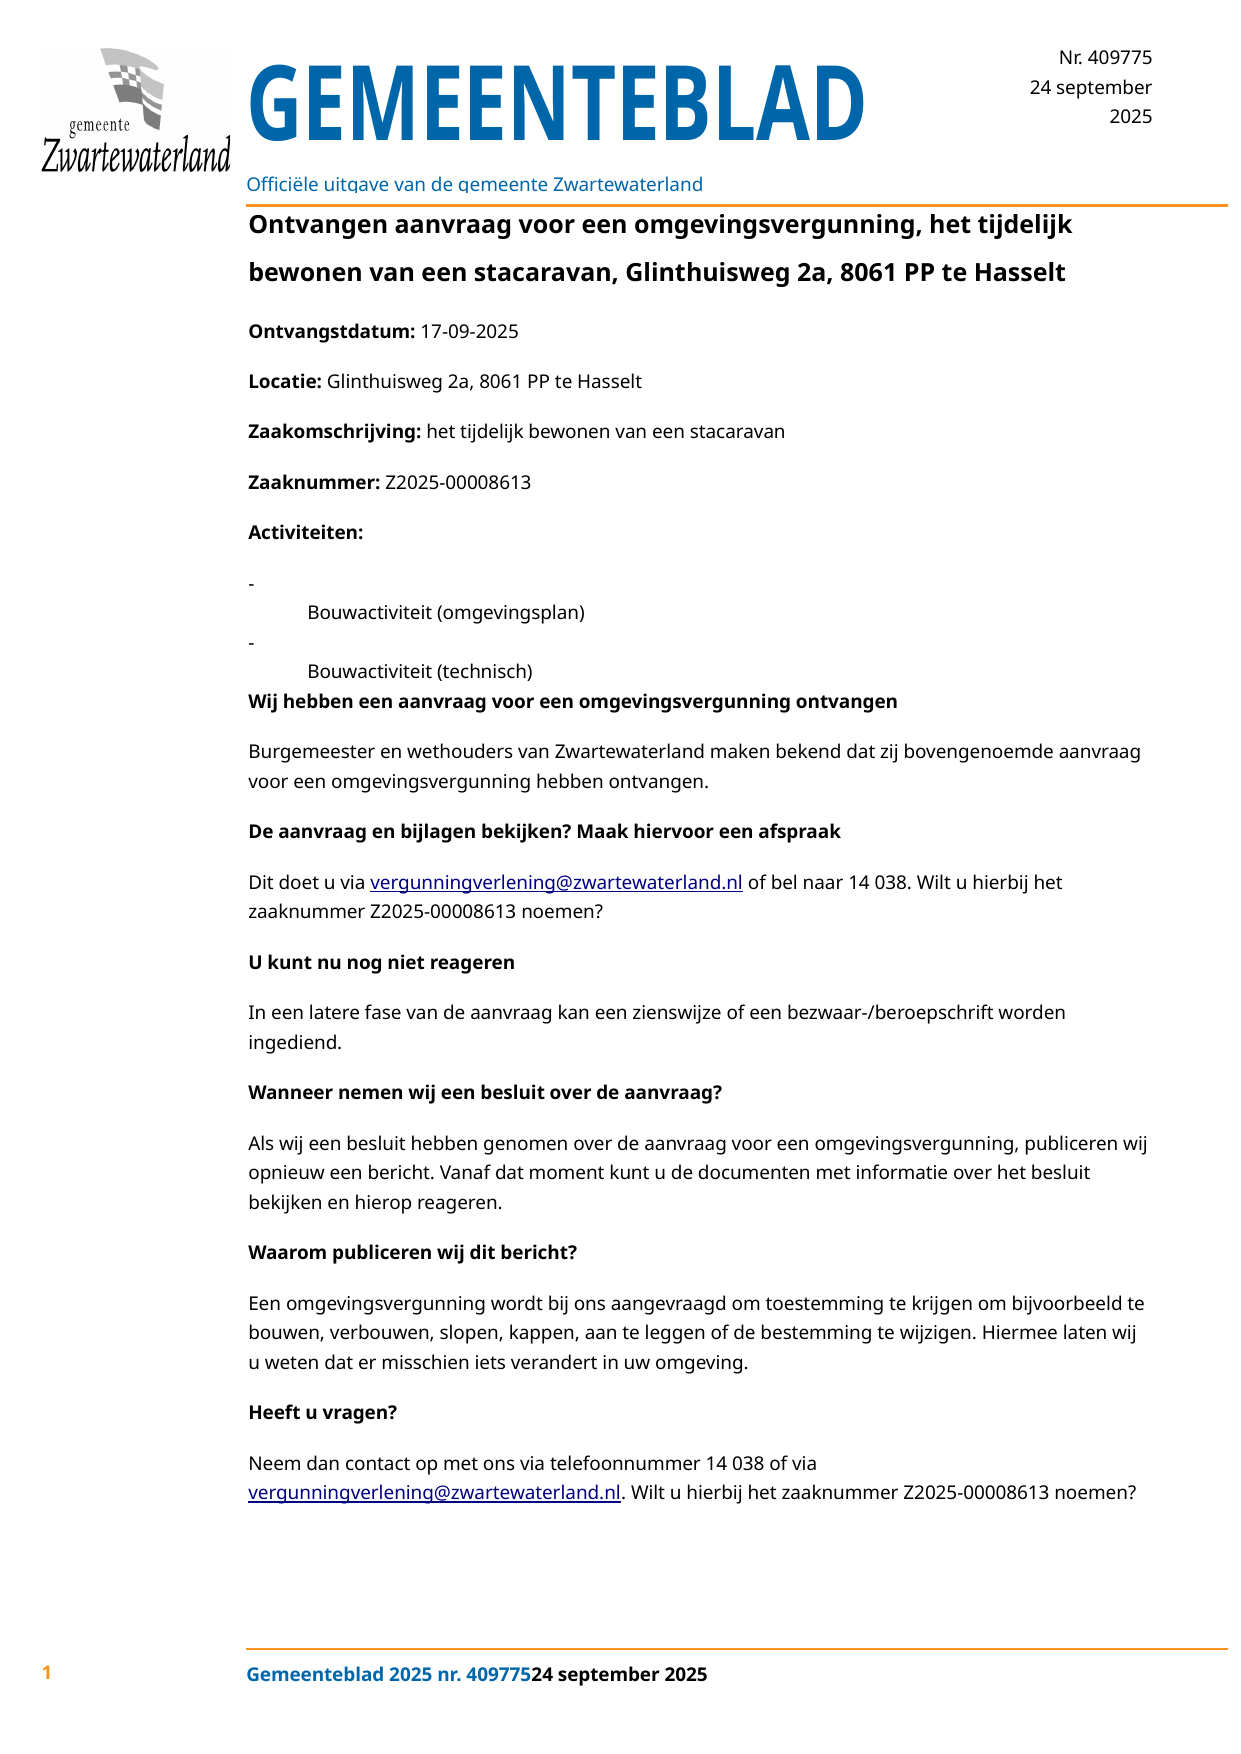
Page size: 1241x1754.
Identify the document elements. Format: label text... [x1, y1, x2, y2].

picture [41, 47, 231, 172]
text Zaaknummer: Z2025-00008613 [248, 469, 1152, 495]
list Bouwactiviteit (technisch) [248, 659, 1152, 684]
text Zaakomschrijving: het tijdelijk bewonen van een stacaravan [248, 419, 1152, 444]
text Dit doet u via vergunningverlening@zwartewaterland.nl of bel naar 14 038. Wilt u hierbij het zaaknummer Z2025-00008613 noemen? [248, 869, 1152, 924]
text In een latere fase van de aanvraag kan een zienswijze of een bezwaar-/beroepschrift worden ingediend. [248, 999, 1152, 1055]
text Ontvangstdatum: 17-09-2025 [248, 318, 1152, 344]
list Bouwactiviteit (omgevingsplan) [248, 599, 1152, 625]
text Wanneer nemen wij een besluit over de aanvraag? [248, 1079, 1152, 1105]
text Ontvangen aanvraag voor een omgevingsvergunning, het tijdelijk bewonen van een stacaravan, Glinthuisweg 2a, 8061 PP te Hasselt [248, 207, 1152, 288]
text De aanvraag en bijlagen bekijken? Maak hiervoor een afspraak [248, 819, 1152, 844]
text Wij hebben een aanvraag voor een omgevingsvergunning ontvangen [248, 688, 1152, 714]
text Locatie: Glinthuisweg 2a, 8061 PP te Hasselt [248, 368, 1152, 394]
text Als wij een besluit hebben genomen over de aanvraag voor een omgevingsvergunning, publiceren wij opnieuw een bericht. Vanaf dat moment kunt u de documenten met informatie over het besluit bekijken en hierop reageren. [248, 1130, 1152, 1215]
text Waarom publiceren wij dit bericht? [248, 1239, 1152, 1265]
text Burgemeester en wethouders van Zwartewaterland maken bekend dat zij bovengenoemde aanvraag voor een omgevingsvergunning hebben ontvangen. [248, 739, 1152, 794]
text Activiteiten: [248, 519, 1152, 545]
text Heeft u vragen? [248, 1399, 1152, 1425]
text U kunt nu nog niet reageren [248, 949, 1152, 975]
text Een omgevingsvergunning wordt bij ons aangevraagd om toestemming te krijgen om bijvoorbeeld te bouwen, verbouwen, slopen, kappen, aan te leggen of de bestemming te wijzigen. Hiermee laten wij u weten dat er misschien iets verandert in uw omgeving. [248, 1290, 1152, 1375]
text Neem dan contact op met ons via telefoonnummer 14 038 of via vergunningverlening@zwartewaterland.nl. Wilt u hierbij het zaaknummer Z2025-00008613 noemen? [248, 1450, 1152, 1505]
